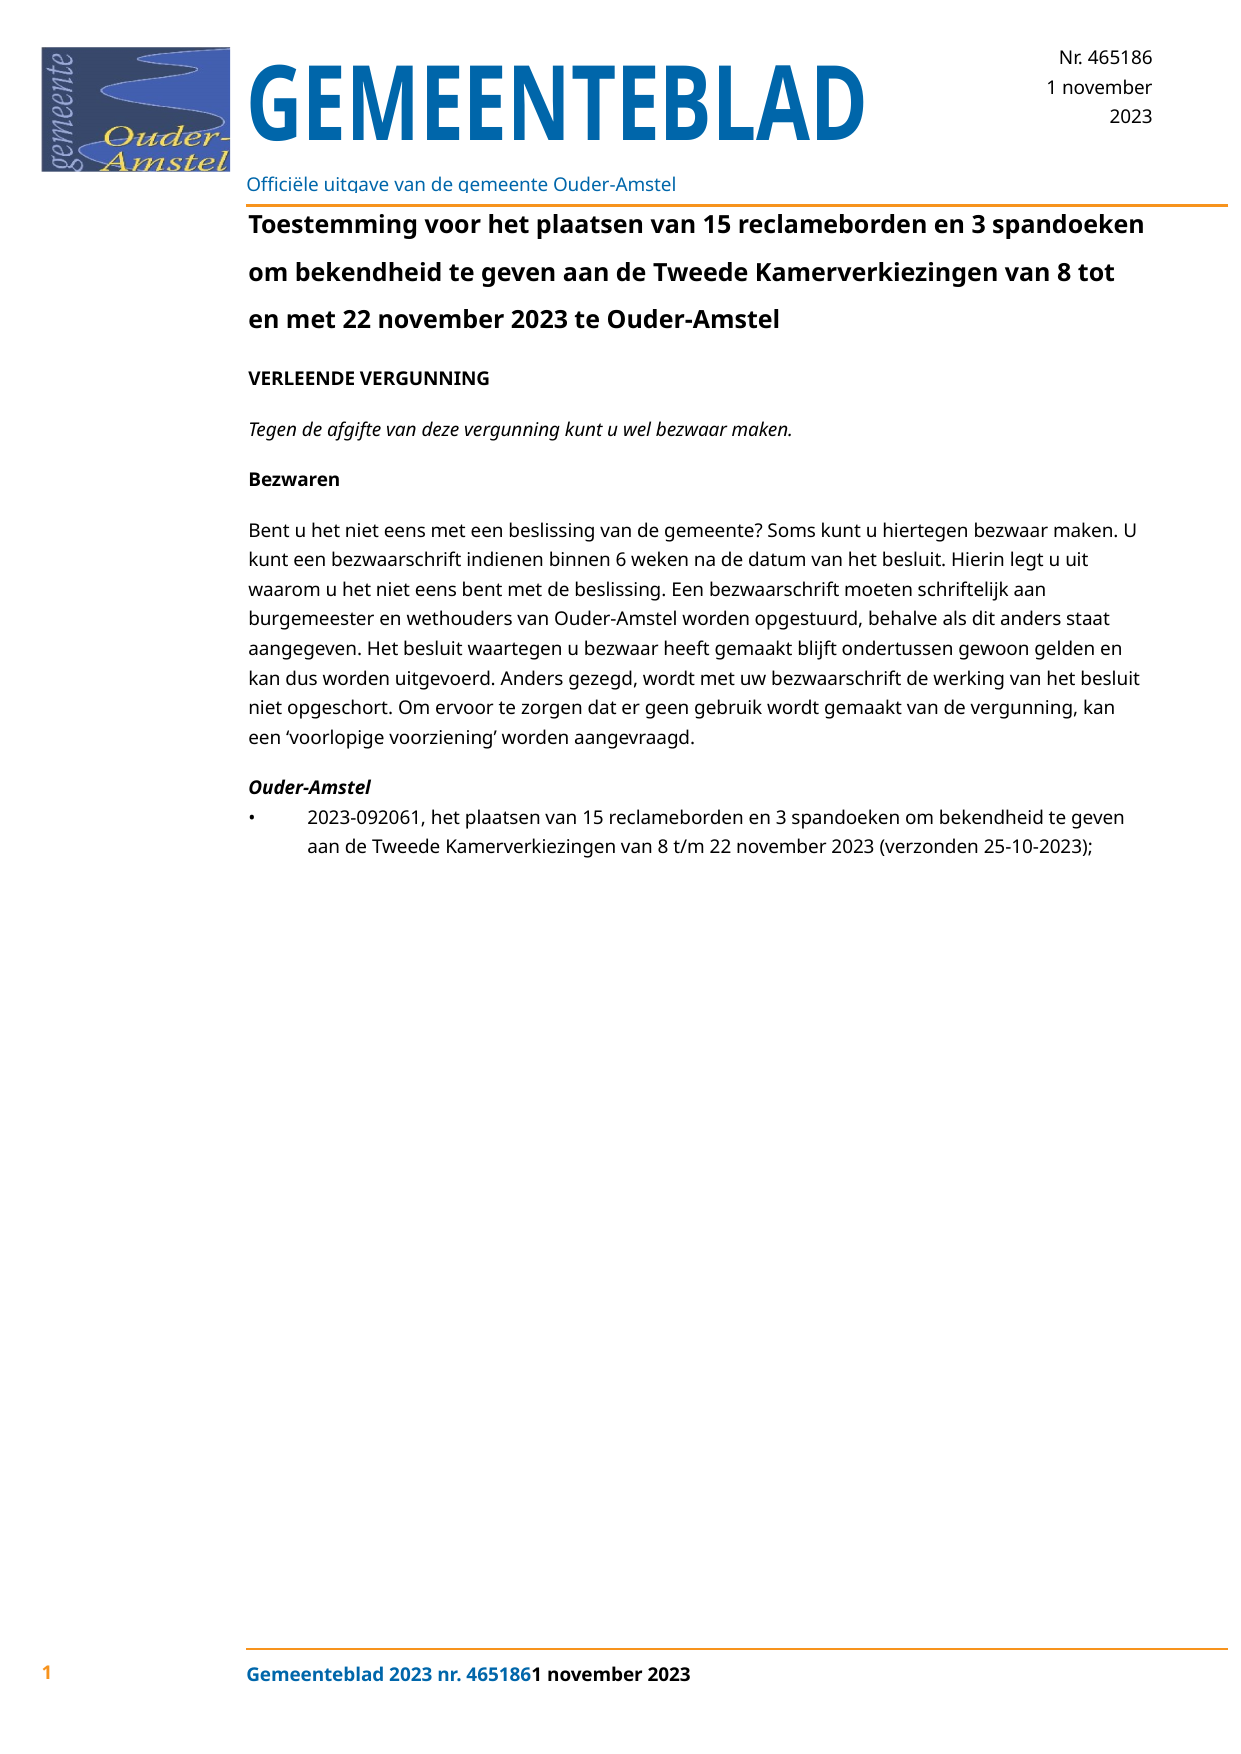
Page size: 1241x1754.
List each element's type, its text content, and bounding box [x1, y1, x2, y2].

text Ouder-Amstel [248, 774, 1152, 800]
list 2023-092061, het plaatsen van 15 reclameborden en 3 spandoeken om bekendheid te geven aan de Tweede Kamerverkiezingen van 8 t/m 22 november 2023 (verzonden 25-10-2023); [248, 804, 1152, 859]
text Tegen de afgifte van deze vergunning kunt u wel bezwaar maken. [248, 416, 1152, 442]
text Bezwaren [248, 466, 1152, 492]
text Toestemming voor het plaatsen van 15 reclameborden en 3 spandoeken om bekendheid te geven aan de Tweede Kamerverkiezingen van 8 tot en met 22 november 2023 te Ouder-Amstel [248, 207, 1152, 336]
text VERLEENDE VERGUNNING [248, 366, 1152, 391]
picture [41, 47, 231, 172]
text Bent u het niet eens met een beslissing van de gemeente? Soms kunt u hiertegen bezwaar maken. U kunt een bezwaarschrift indienen binnen 6 weken na de datum van het besluit. Hierin legt u uit waarom u het niet eens bent met de beslissing. Een bezwaarschrift moeten schriftelijk aan burgemeester en wethouders van Ouder-Amstel worden opgestuurd, behalve als dit anders staat aangegeven. Het besluit waartegen u bezwaar heeft gemaakt blijft ondertussen gewoon gelden en kan dus worden uitgevoerd. Anders gezegd, wordt met uw bezwaarschrift de werking van het besluit niet opgeschort. Om ervoor te zorgen dat er geen gebruik wordt gemaakt van de vergunning, kan een ‘voorlopige voorziening’ worden aangevraagd. [248, 517, 1152, 749]
